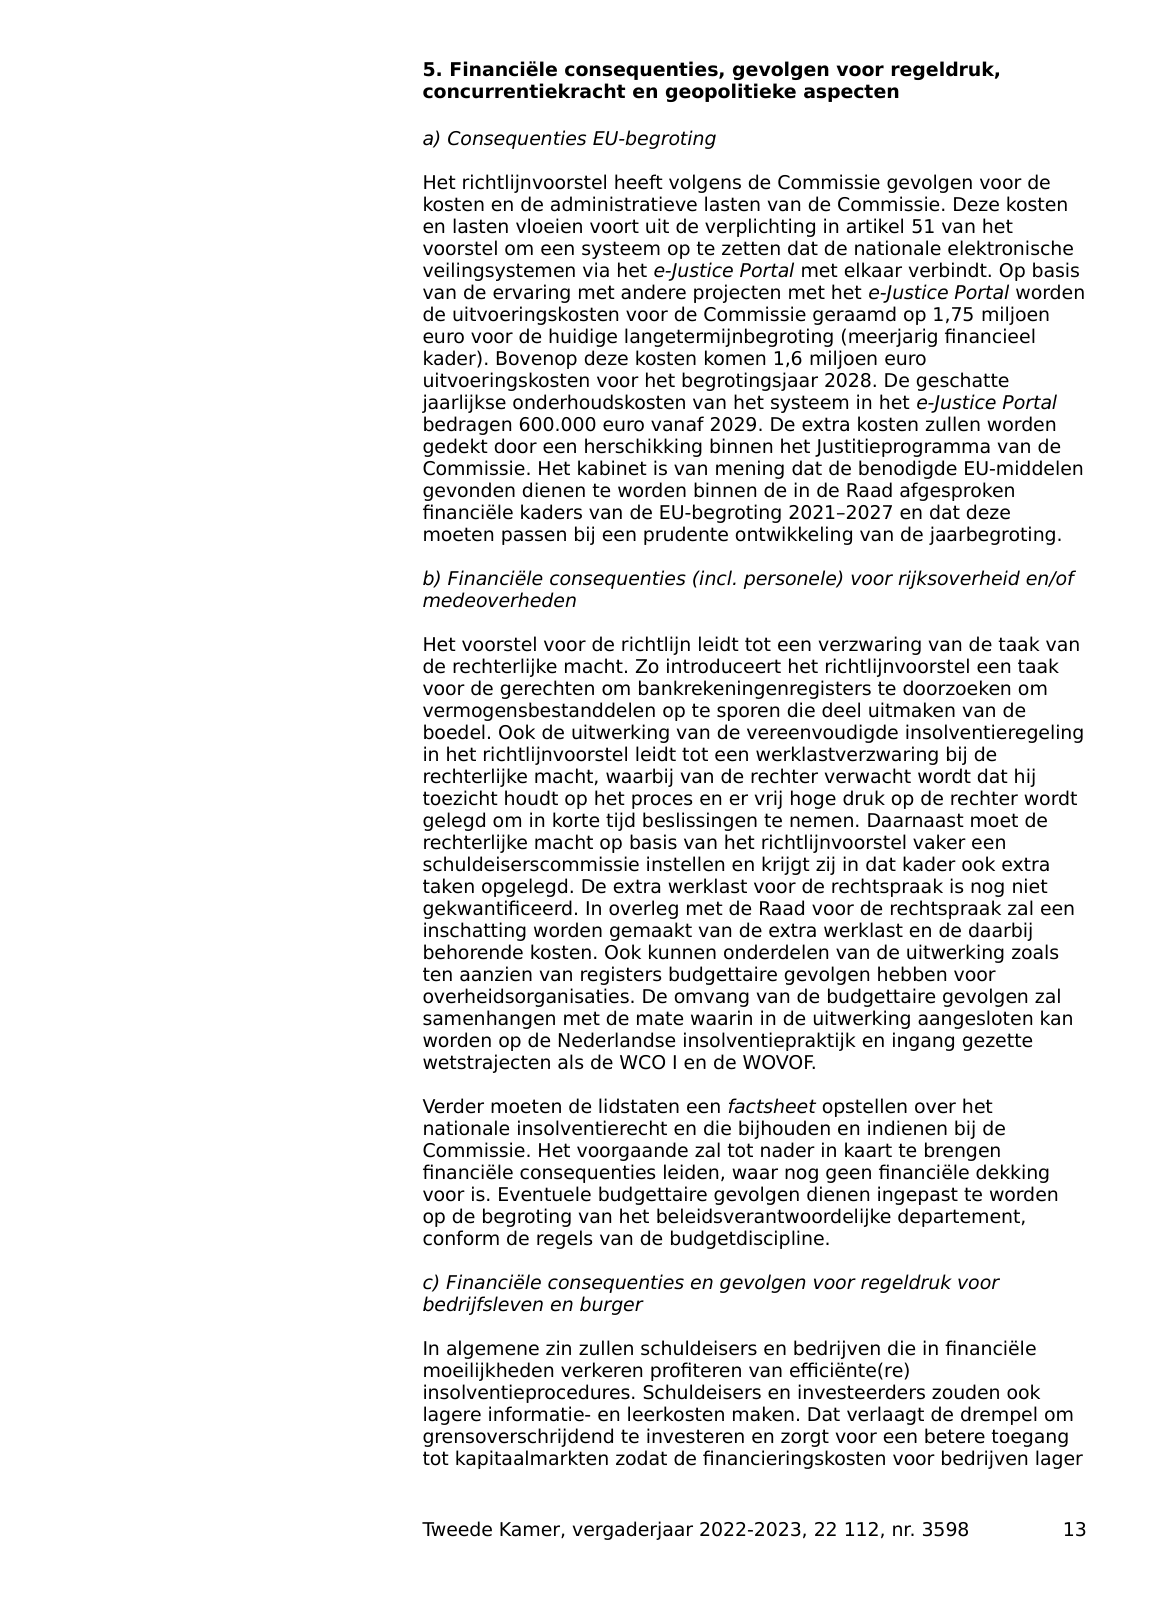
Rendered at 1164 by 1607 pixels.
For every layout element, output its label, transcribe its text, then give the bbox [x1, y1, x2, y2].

text Verder moeten de lidstaten een factsheet opstellen over het nationale insolventierecht en die bijhouden en indienen bij de Commissie. Het voorgaande zal tot nader in kaart te brengen financiële consequenties leiden, waar nog geen financiële dekking voor is. Eventuele budgettaire gevolgen dienen ingepast te worden op de begroting van het beleidsverantwoordelijke departement, conform de regels van de budgetdiscipline. [422, 1096, 1087, 1250]
subtitle b) Financiële consequenties (incl. personele) voor rijksoverheid en/of medeoverheden [422, 568, 1087, 612]
subtitle a) Consequenties EU-begroting [422, 128, 1087, 150]
subtitle c) Financiële consequenties en gevolgen voor regeldruk voor bedrijfsleven en burger [422, 1272, 1087, 1316]
text Het richtlijnvoorstel heeft volgens de Commissie gevolgen voor de kosten en de administratieve lasten van de Commissie. Deze kosten en lasten vloeien voort uit de verplichting in artikel 51 van het voorstel om een systeem op te zetten dat de nationale elektronische veilingsystemen via het e-Justice Portal met elkaar verbindt. Op basis van de ervaring met andere projecten met het e-Justice Portal worden de uitvoeringskosten voor de Commissie geraamd op 1,75 miljoen euro voor de huidige langetermijnbegroting (meerjarig financieel kader). Bovenop deze kosten komen 1,6 miljoen euro uitvoeringskosten voor het begrotingsjaar 2028. De geschatte jaarlijkse onderhoudskosten van het systeem in het e-Justice Portal bedragen 600.000 euro vanaf 2029. De extra kosten zullen worden gedekt door een herschikking binnen het Justitieprogramma van de Commissie. Het kabinet is van mening dat de benodigde EU-middelen gevonden dienen te worden binnen de in de Raad afgesproken financiële kaders van de EU-begroting 2021–2027 en dat deze moeten passen bij een prudente ontwikkeling van de jaarbegroting. [422, 172, 1087, 546]
subtitle 5. Financiële consequenties, gevolgen voor regeldruk, concurrentiekracht en geopolitieke aspecten [422, 59, 1087, 103]
text Het voorstel voor de richtlijn leidt tot een verzwaring van de taak van de rechterlijke macht. Zo introduceert het richtlijnvoorstel een taak voor de gerechten om bankrekeningenregisters te doorzoeken om vermogensbestanddelen op te sporen die deel uitmaken van de boedel. Ook de uitwerking van de vereenvoudigde insolventieregeling in het richtlijnvoorstel leidt tot een werklastverzwaring bij de rechterlijke macht, waarbij van de rechter verwacht wordt dat hij toezicht houdt op het proces en er vrij hoge druk op de rechter wordt gelegd om in korte tijd beslissingen te nemen. Daarnaast moet de rechterlijke macht op basis van het richtlijnvoorstel vaker een schuldeiserscommissie instellen en krijgt zij in dat kader ook extra taken opgelegd. De extra werklast voor de rechtspraak is nog niet gekwantificeerd. In overleg met de Raad voor de rechtspraak zal een inschatting worden gemaakt van de extra werklast en de daarbij behorende kosten. Ook kunnen onderdelen van de uitwerking zoals ten aanzien van registers budgettaire gevolgen hebben voor overheidsorganisaties. De omvang van de budgettaire gevolgen zal samenhangen met de mate waarin in de uitwerking aangesloten kan worden op de Nederlandse insolventiepraktijk en ingang gezette wetstrajecten als de WCO I en de WOVOF. [422, 634, 1087, 1074]
text In algemene zin zullen schuldeisers en bedrijven die in financiële moeilijkheden verkeren profiteren van efficiënte(re) insolventieprocedures. Schuldeisers en investeerders zouden ook lagere informatie- en leerkosten maken. Dat verlaagt de drempel om grensoverschrijdend te investeren en zorgt voor een betere toegang tot kapitaalmarkten zodat de financieringskosten voor bedrijven lager [422, 1338, 1087, 1470]
